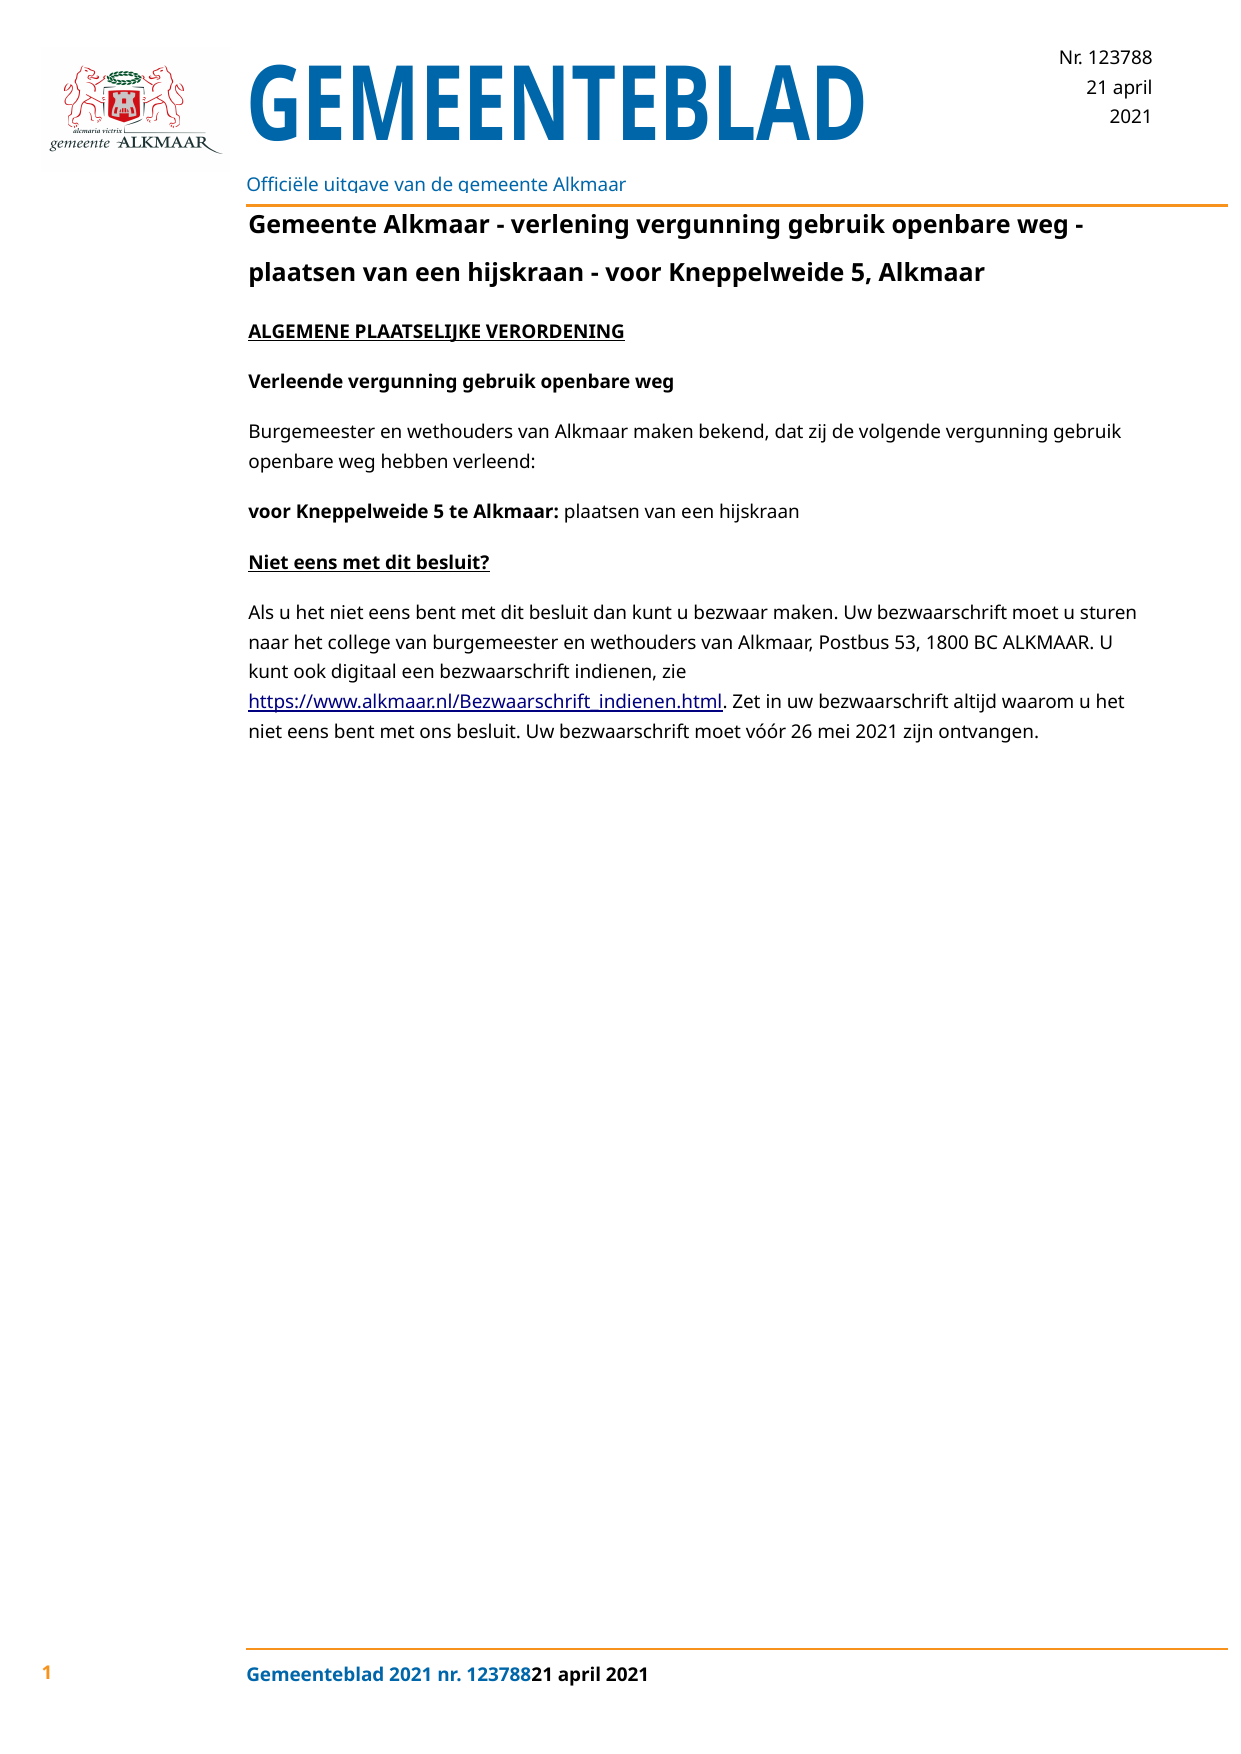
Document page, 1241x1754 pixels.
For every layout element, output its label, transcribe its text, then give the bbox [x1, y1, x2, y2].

text Verleende vergunning gebruik openbare weg [248, 368, 1152, 394]
text ALGEMENE PLAATSELIJKE VERORDENING [248, 318, 1152, 344]
text Als u het niet eens bent met dit besluit dan kunt u bezwaar maken. Uw bezwaarschrift moet u sturen naar het college van burgemeester en wethouders van Alkmaar, Postbus 53, 1800 BC ALKMAAR. U kunt ook digitaal een bezwaarschrift indienen, zie https://www.alkmaar.nl/Bezwaarschrift_indienen.html. Zet in uw bezwaarschrift altijd waarom u het niet eens bent met ons besluit. Uw bezwaarschrift moet vóór 26 mei 2021 zijn ontvangen. [248, 599, 1152, 744]
text Burgemeester en wethouders van Alkmaar maken bekend, dat zij de volgende vergunning gebruik openbare weg hebben verleend: [248, 419, 1152, 474]
text Gemeente Alkmaar - verlening vergunning gebruik openbare weg - plaatsen van een hijskraan - voor Kneppelweide 5, Alkmaar [248, 207, 1152, 288]
text Niet eens met dit besluit? [248, 549, 1152, 575]
picture [41, 47, 231, 172]
text voor Kneppelweide 5 te Alkmaar: plaatsen van een hijskraan [248, 499, 1152, 524]
